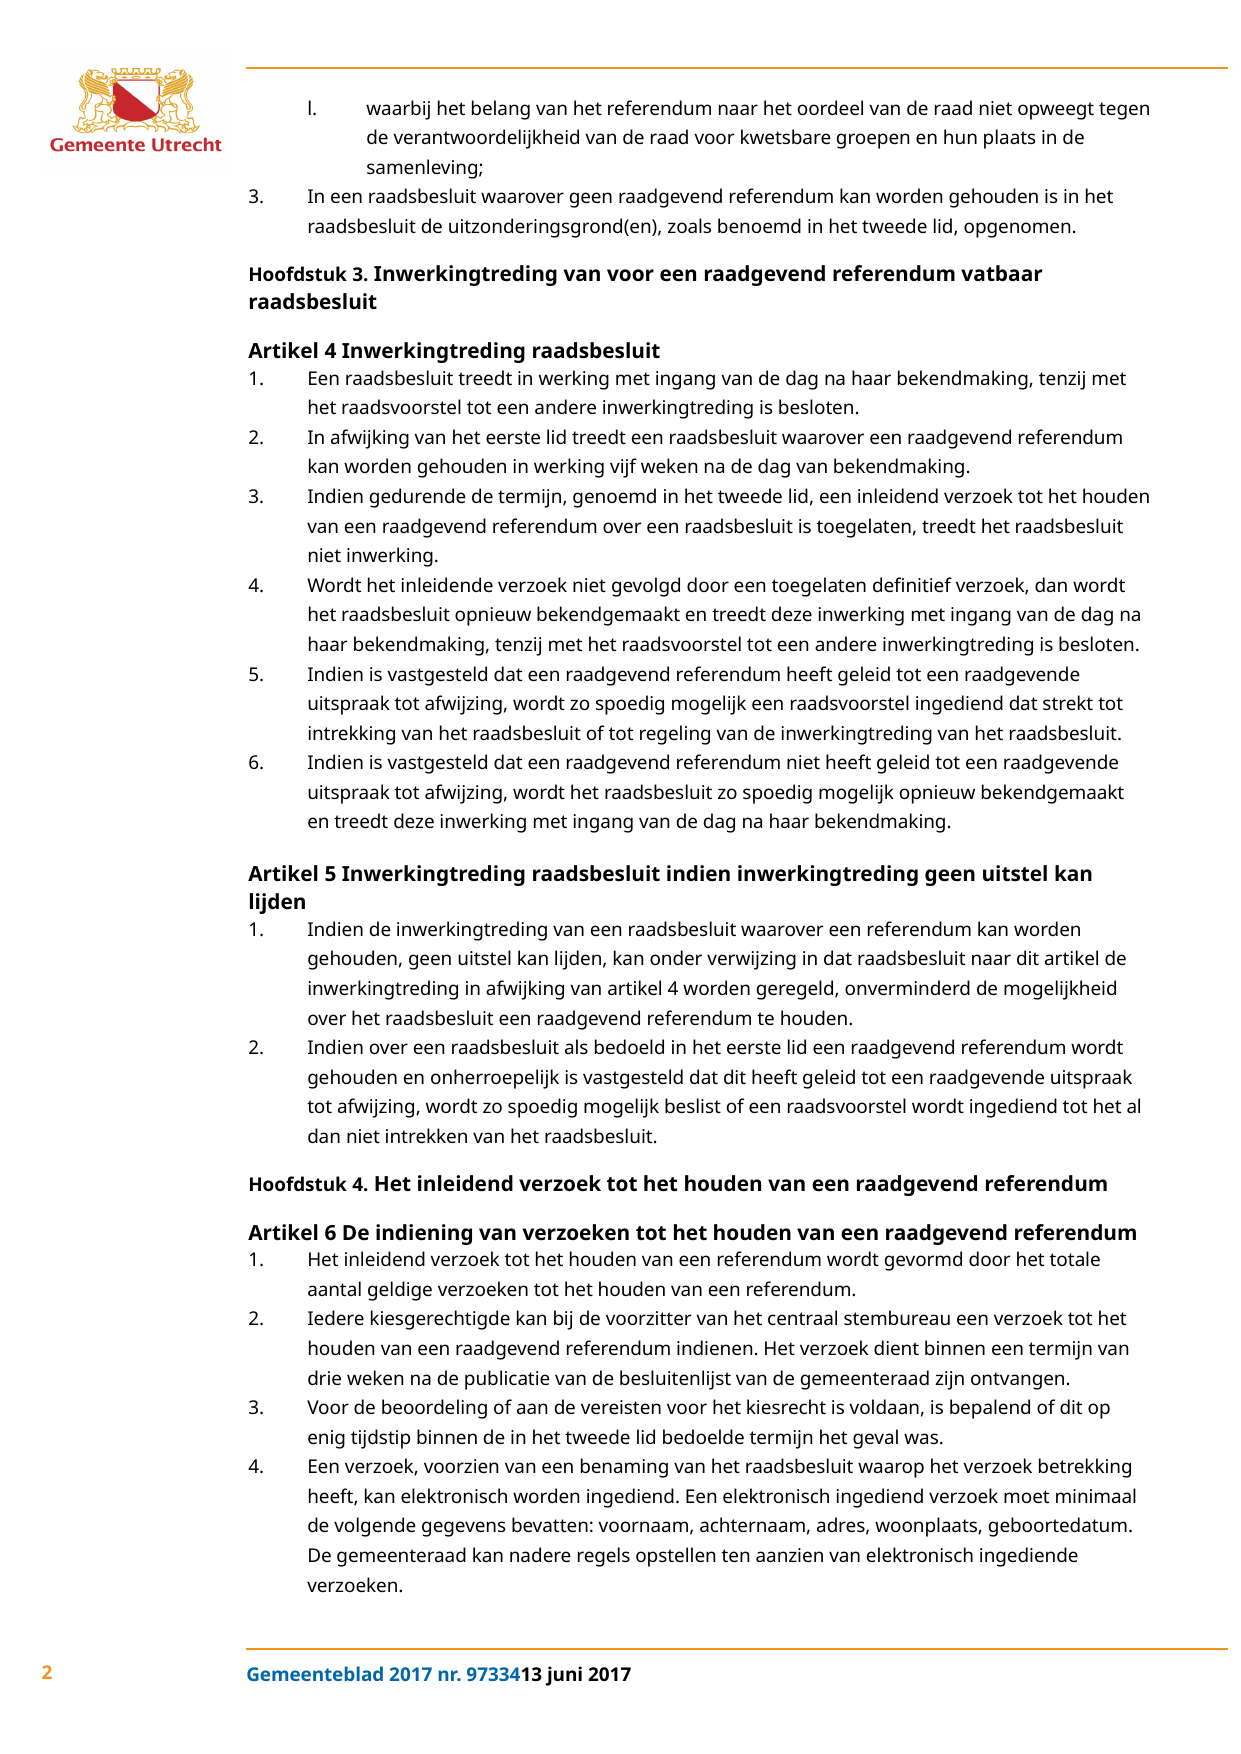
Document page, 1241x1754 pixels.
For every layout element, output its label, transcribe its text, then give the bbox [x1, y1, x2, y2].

list Indien is vastgesteld dat een raadgevend referendum niet heeft geleid tot een raadgevende uitspraak tot afwijzing, wordt het raadsbesluit zo spoedig mogelijk opnieuw bekendgemaakt en treedt deze inwerking met ingang van de dag na haar bekendmaking. [248, 749, 1152, 834]
text Artikel 5 Inwerkingtreding raadsbesluit indien inwerkingtreding geen uitstel kan lijden [248, 859, 1152, 916]
list Voor de beoordeling of aan de vereisten voor het kiesrecht is voldaan, is bepalend of dit op enig tijdstip binnen de in het tweede lid bedoelde termijn het geval was. [248, 1394, 1152, 1449]
list Een raadsbesluit treedt in werking met ingang van de dag na haar bekendmaking, tenzij met het raadsvoorstel tot een andere inwerkingtreding is besloten. [248, 365, 1152, 420]
text Hoofdstuk 3. Inwerkingtreding van voor een raadgevend referendum vatbaar raadsbesluit [248, 259, 1152, 316]
list Een verzoek, voorzien van een benaming van het raadsbesluit waarop het verzoek betrekking heeft, kan elektronisch worden ingediend. Een elektronisch ingediend verzoek moet minimaal de volgende gegevens bevatten: voornaam, achternaam, adres, woonplaats, geboortedatum. De gemeenteraad kan nadere regels opstellen ten aanzien van elektronisch ingediende verzoeken. [248, 1453, 1152, 1597]
text Artikel 4 Inwerkingtreding raadsbesluit [248, 336, 1152, 365]
list In een raadsbesluit waarover geen raadgevend referendum kan worden gehouden is in het raadsbesluit de uitzonderingsgrond(en), zoals benoemd in het tweede lid, opgenomen. [248, 183, 1152, 239]
picture [41, 47, 231, 172]
list Indien gedurende de termijn, genoemd in het tweede lid, een inleidend verzoek tot het houden van een raadgevend referendum over een raadsbesluit is toegelaten, treedt het raadsbesluit niet inwerking. [248, 483, 1152, 568]
list Indien is vastgesteld dat een raadgevend referendum heeft geleid tot een raadgevende uitspraak tot afwijzing, wordt zo spoedig mogelijk een raadsvoorstel ingediend dat strekt tot intrekking van het raadsbesluit of tot regeling van de inwerkingtreding van het raadsbesluit. [248, 661, 1152, 746]
list Indien over een raadsbesluit als bedoeld in het eerste lid een raadgevend referendum wordt gehouden en onherroepelijk is vastgesteld dat dit heeft geleid tot een raadgevende uitspraak tot afwijzing, wordt zo spoedig mogelijk beslist of een raadsvoorstel wordt ingediend tot het al dan niet intrekken van het raadsbesluit. [248, 1034, 1152, 1149]
list Iedere kiesgerechtigde kan bij de voorzitter van het centraal stembureau een verzoek tot het houden van een raadgevend referendum indienen. Het verzoek dient binnen een termijn van drie weken na de publicatie van de besluitenlijst van de gemeenteraad zijn ontvangen. [248, 1306, 1152, 1390]
list Het inleidend verzoek tot het houden van een referendum wordt gevormd door het totale aantal geldige verzoeken tot het houden van een referendum. [248, 1246, 1152, 1302]
list Wordt het inleidende verzoek niet gevolgd door een toegelaten definitief verzoek, dan wordt het raadsbesluit opnieuw bekendgemaakt en treedt deze inwerking met ingang van de dag na haar bekendmaking, tenzij met het raadsvoorstel tot een andere inwerkingtreding is besloten. [248, 572, 1152, 657]
text Hoofdstuk 4. Het inleidend verzoek tot het houden van een raadgevend referendum [248, 1169, 1152, 1197]
list In afwijking van het eerste lid treedt een raadsbesluit waarover een raadgevend referendum kan worden gehouden in werking vijf weken na de dag van bekendmaking. [248, 424, 1152, 479]
list waarbij het belang van het referendum naar het oordeel van de raad niet opweegt tegen de verantwoordelijkheid van de raad voor kwetsbare groepen en hun plaats in de samenleving; [307, 95, 1152, 180]
list Indien de inwerkingtreding van een raadsbesluit waarover een referendum kan worden gehouden, geen uitstel kan lijden, kan onder verwijzing in dat raadsbesluit naar dit artikel de inwerkingtreding in afwijking van artikel 4 worden geregeld, onverminderd de mogelijkheid over het raadsbesluit een raadgevend referendum te houden. [248, 916, 1152, 1030]
text Artikel 6 De indiening van verzoeken tot het houden van een raadgevend referendum [248, 1218, 1152, 1246]
